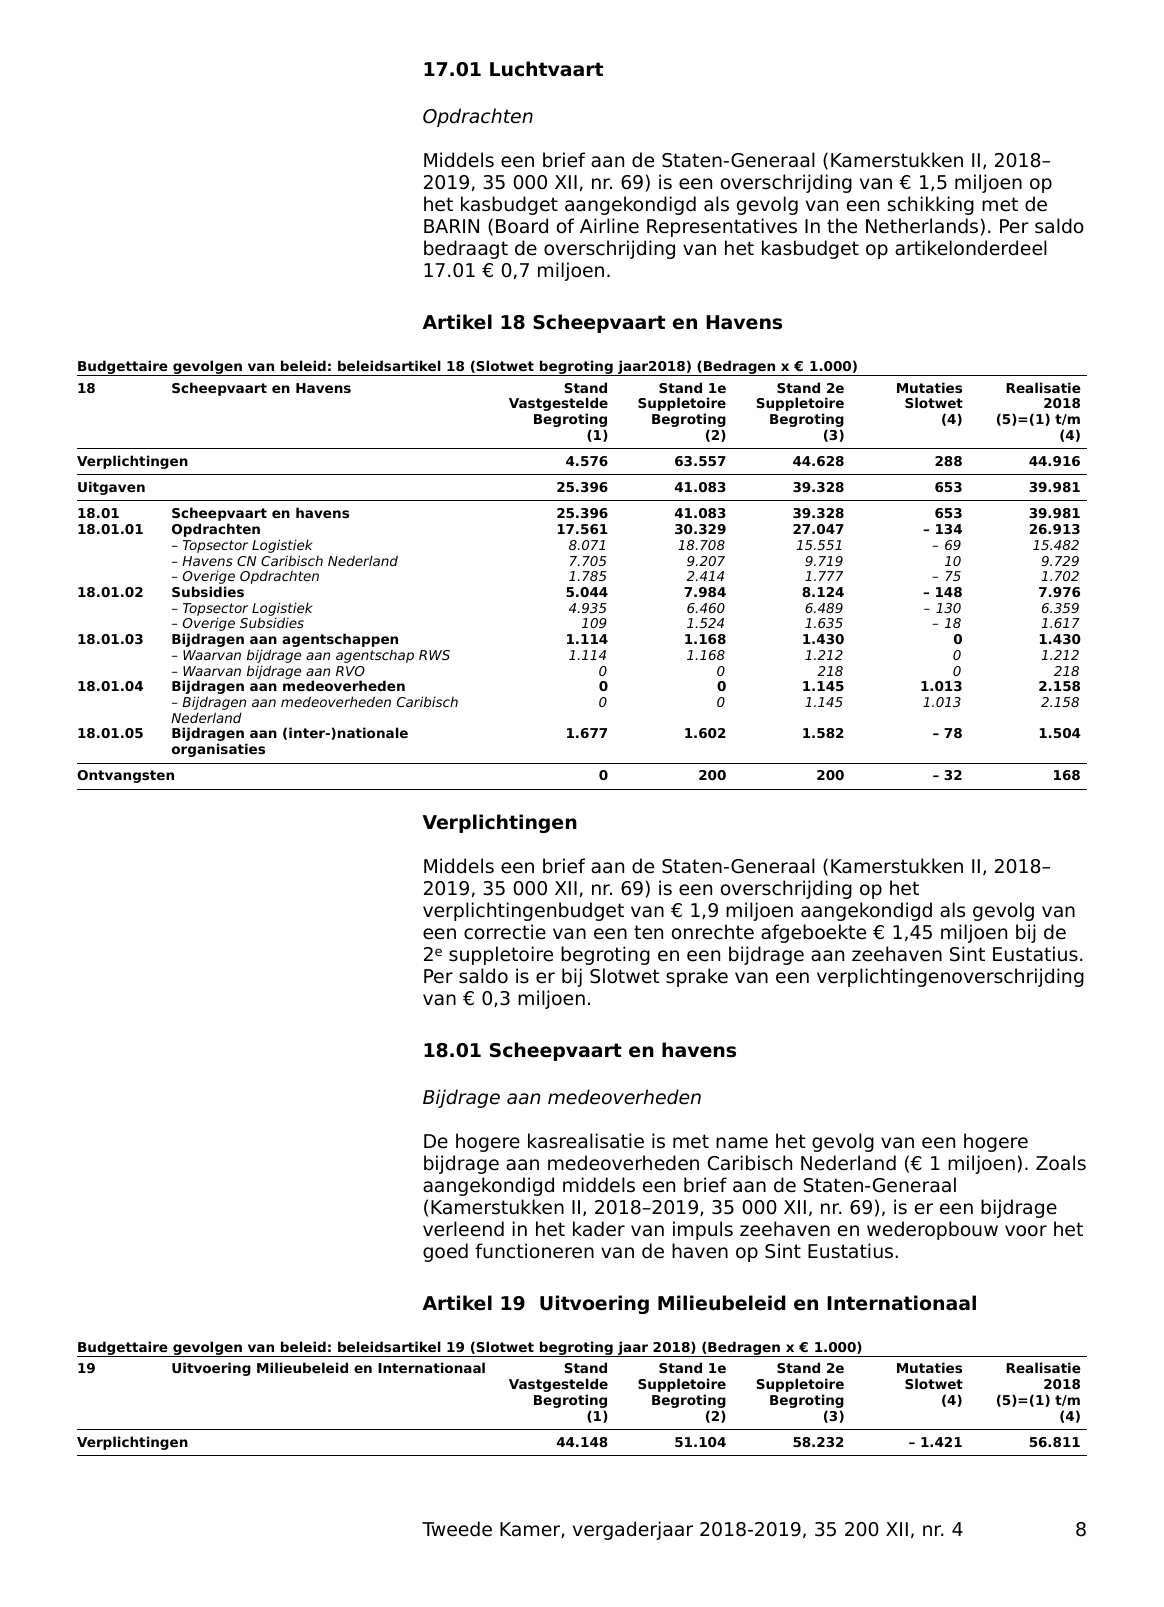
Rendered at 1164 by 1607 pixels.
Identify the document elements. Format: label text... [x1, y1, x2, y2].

table_cell 1.114 [496, 632, 614, 648]
table_cell 0 [850, 648, 968, 663]
table_cell 51.104 [614, 1430, 732, 1455]
table_cell 9.729 [969, 553, 1087, 569]
table_cell [77, 569, 165, 585]
table_cell 0 [614, 695, 732, 726]
table_cell 1.430 [732, 632, 850, 648]
table_cell – 69 [850, 538, 968, 553]
table_cell – 78 [850, 726, 968, 762]
table_cell [77, 664, 165, 679]
table_cell 1.168 [614, 632, 732, 648]
table_cell – Topsector Logistiek [165, 601, 496, 616]
table_cell 18.01.05 [77, 726, 165, 762]
table_cell 4.935 [496, 601, 614, 616]
table_cell 18.01.02 [77, 585, 165, 601]
table_cell – Havens CN Caribisch Nederland [165, 553, 496, 569]
table_cell 18 [77, 376, 165, 448]
table_cell 0 [614, 679, 732, 695]
table_cell 7.705 [496, 553, 614, 569]
table_cell – Overige Subsidies [165, 616, 496, 632]
table_cell 39.981 [969, 475, 1087, 500]
table_cell 6.460 [614, 601, 732, 616]
subtitle Bijdrage aan medeoverheden [422, 1087, 1087, 1109]
table_cell 7.984 [614, 585, 732, 601]
table_cell 653 [850, 475, 968, 500]
table_cell 218 [732, 664, 850, 679]
table_cell 56.811 [969, 1430, 1087, 1455]
table_cell Mutaties Slotwet (4) [850, 376, 968, 448]
table_cell Realisatie 2018 (5)=(1) t/m (4) [969, 1357, 1087, 1429]
table_cell 8.071 [496, 538, 614, 553]
table_cell 18.01.01 [77, 522, 165, 538]
table_cell [77, 538, 165, 553]
table_cell 1.602 [614, 726, 732, 762]
table_cell 39.981 [969, 501, 1087, 522]
table_cell – 18 [850, 616, 968, 632]
table_header Budgettaire gevolgen van beleid: beleidsartikel 18 (Slotwet begroting jaar2018) (Bedragen x € 1.000) [77, 359, 1087, 375]
table_cell 0 [614, 664, 732, 679]
table_cell – 1.421 [850, 1430, 968, 1455]
table_cell Uitgaven [77, 475, 496, 500]
subtitle 17.01 Luchtvaart [422, 59, 1087, 81]
table_cell 2.158 [969, 679, 1087, 695]
table_cell Stand Vastgestelde Begroting (1) [496, 1357, 614, 1429]
table_cell 18.708 [614, 538, 732, 553]
subtitle Verplichtingen [422, 812, 1087, 834]
table_cell – Waarvan bijdrage aan agentschap RWS [165, 648, 496, 663]
table_cell Scheepvaart en havens [165, 501, 496, 522]
table_cell 1.212 [732, 648, 850, 663]
table_cell – 75 [850, 569, 968, 585]
table_header Budgettaire gevolgen van beleid: beleidsartikel 19 (Slotwet begroting jaar 2018) (Bedragen x € 1.000) [77, 1340, 1087, 1356]
table_cell 1.013 [850, 695, 968, 726]
table_cell 1.145 [732, 679, 850, 695]
table_cell 1.777 [732, 569, 850, 585]
table_cell 44.628 [732, 449, 850, 474]
table_cell 41.083 [614, 501, 732, 522]
table_cell – 134 [850, 522, 968, 538]
table_cell 1.524 [614, 616, 732, 632]
table_cell Stand 1e Suppletoire Begroting (2) [614, 376, 732, 448]
table_cell Bijdragen aan agentschappen [165, 632, 496, 648]
table_cell 6.359 [969, 601, 1087, 616]
table_cell 288 [850, 449, 968, 474]
table_cell 39.328 [732, 501, 850, 522]
subtitle Opdrachten [422, 106, 1087, 128]
table_cell 7.976 [969, 585, 1087, 601]
table_cell 1.168 [614, 648, 732, 663]
table_cell 8.124 [732, 585, 850, 601]
table_cell 17.561 [496, 522, 614, 538]
table_cell 109 [496, 616, 614, 632]
subtitle Artikel 19 Uitvoering Milieubeleid en Internationaal [422, 1293, 1087, 1315]
table_cell – Bijdragen aan medeoverheden Caribisch Nederland [165, 695, 496, 726]
table_cell Bijdragen aan medeoverheden [165, 679, 496, 695]
table_cell 30.329 [614, 522, 732, 538]
table_cell Stand Vastgestelde Begroting (1) [496, 376, 614, 448]
table_cell 1.635 [732, 616, 850, 632]
table_cell 200 [732, 764, 850, 789]
table_cell 18.01.04 [77, 679, 165, 695]
table_cell Verplichtingen [77, 449, 496, 474]
table_cell [77, 648, 165, 663]
table_cell 1.785 [496, 569, 614, 585]
table_cell Mutaties Slotwet (4) [850, 1357, 968, 1429]
table_cell 25.396 [496, 475, 614, 500]
text Middels een brief aan de Staten-Generaal (Kamerstukken II, 2018–2019, 35 000 XII, nr. 69) is een overschrijding op het verplichtingenbudget van € 1,9 miljoen aangekondigd als gevolg van een correctie van een ten onrechte afgeboekte € 1,45 miljoen bij de 2e suppletoire begroting en een bijdrage aan zeehaven Sint Eustatius. Per saldo is er bij Slotwet sprake van een verplichtingenoverschrijding van € 0,3 miljoen. [422, 856, 1087, 1010]
table_cell 44.916 [969, 449, 1087, 474]
table_cell 2.158 [969, 695, 1087, 726]
table_cell 1.145 [732, 695, 850, 726]
table_cell 1.504 [969, 726, 1087, 762]
table_cell 0 [496, 695, 614, 726]
table_cell 0 [496, 679, 614, 695]
table_cell 18.01 [77, 501, 165, 522]
table_cell 27.047 [732, 522, 850, 538]
table_cell 1.212 [969, 648, 1087, 663]
table_cell – Topsector Logistiek [165, 538, 496, 553]
table_cell 2.414 [614, 569, 732, 585]
table_cell 9.207 [614, 553, 732, 569]
table_cell 41.083 [614, 475, 732, 500]
table_cell Bijdragen aan (inter-)nationale organisaties [165, 726, 496, 762]
table_cell [77, 553, 165, 569]
table_cell 1.582 [732, 726, 850, 762]
table_cell Stand 2e Suppletoire Begroting (3) [732, 376, 850, 448]
table_cell 58.232 [732, 1430, 850, 1455]
table_cell 9.719 [732, 553, 850, 569]
table_cell Scheepvaart en Havens [165, 376, 496, 448]
table_cell 1.430 [969, 632, 1087, 648]
table_cell – 148 [850, 585, 968, 601]
text Middels een brief aan de Staten-Generaal (Kamerstukken II, 2018–2019, 35 000 XII, nr. 69) is een overschrijding van € 1,5 miljoen op het kasbudget aangekondigd als gevolg van een schikking met de BARIN (Board of Airline Representatives In the Netherlands). Per saldo bedraagt de overschrijding van het kasbudget op artikelonderdeel 17.01 € 0,7 miljoen. [422, 150, 1087, 282]
table_cell – 130 [850, 601, 968, 616]
table_cell Stand 2e Suppletoire Begroting (3) [732, 1357, 850, 1429]
table_cell 15.482 [969, 538, 1087, 553]
table_cell Subsidies [165, 585, 496, 601]
table_cell [77, 616, 165, 632]
table_cell 39.328 [732, 475, 850, 500]
subtitle 18.01 Scheepvaart en havens [422, 1040, 1087, 1062]
table_cell 0 [850, 664, 968, 679]
subtitle Artikel 18 Scheepvaart en Havens [422, 312, 1087, 334]
text De hogere kasrealisatie is met name het gevolg van een hogere bijdrage aan medeoverheden Caribisch Nederland (€ 1 miljoen). Zoals aangekondigd middels een brief aan de Staten-Generaal (Kamerstukken II, 2018–2019, 35 000 XII, nr. 69), is er een bijdrage verleend in het kader van impuls zeehaven en wederopbouw voor het goed functioneren van de haven op Sint Eustatius. [422, 1131, 1087, 1263]
table_cell 1.677 [496, 726, 614, 762]
table_cell 19 [77, 1357, 165, 1429]
table_cell 0 [496, 764, 614, 789]
table_cell 15.551 [732, 538, 850, 553]
table_cell 653 [850, 501, 968, 522]
table_cell 1.114 [496, 648, 614, 663]
table_cell 1.617 [969, 616, 1087, 632]
table_cell 5.044 [496, 585, 614, 601]
table_cell 18.01.03 [77, 632, 165, 648]
table_cell [77, 601, 165, 616]
table_cell 1.702 [969, 569, 1087, 585]
table_cell – Waarvan bijdrage aan RVO [165, 664, 496, 679]
table_cell 63.557 [614, 449, 732, 474]
table_cell 0 [850, 632, 968, 648]
table_cell 0 [496, 664, 614, 679]
table_cell – 32 [850, 764, 968, 789]
table_cell 4.576 [496, 449, 614, 474]
table_cell 26.913 [969, 522, 1087, 538]
table_cell 6.489 [732, 601, 850, 616]
table_cell 218 [969, 664, 1087, 679]
table_cell 1.013 [850, 679, 968, 695]
table_cell Ontvangsten [77, 764, 496, 789]
table_cell 44.148 [496, 1430, 614, 1455]
table_cell – Overige Opdrachten [165, 569, 496, 585]
table_cell 25.396 [496, 501, 614, 522]
table_cell Uitvoering Milieubeleid en Internationaal [165, 1357, 496, 1429]
table_cell 168 [969, 764, 1087, 789]
table_cell Verplichtingen [77, 1430, 496, 1455]
table_cell Realisatie 2018 (5)=(1) t/m (4) [969, 376, 1087, 448]
table_cell Opdrachten [165, 522, 496, 538]
table_cell 10 [850, 553, 968, 569]
table_cell [77, 695, 165, 726]
table_cell 200 [614, 764, 732, 789]
table_cell Stand 1e Suppletoire Begroting (2) [614, 1357, 732, 1429]
